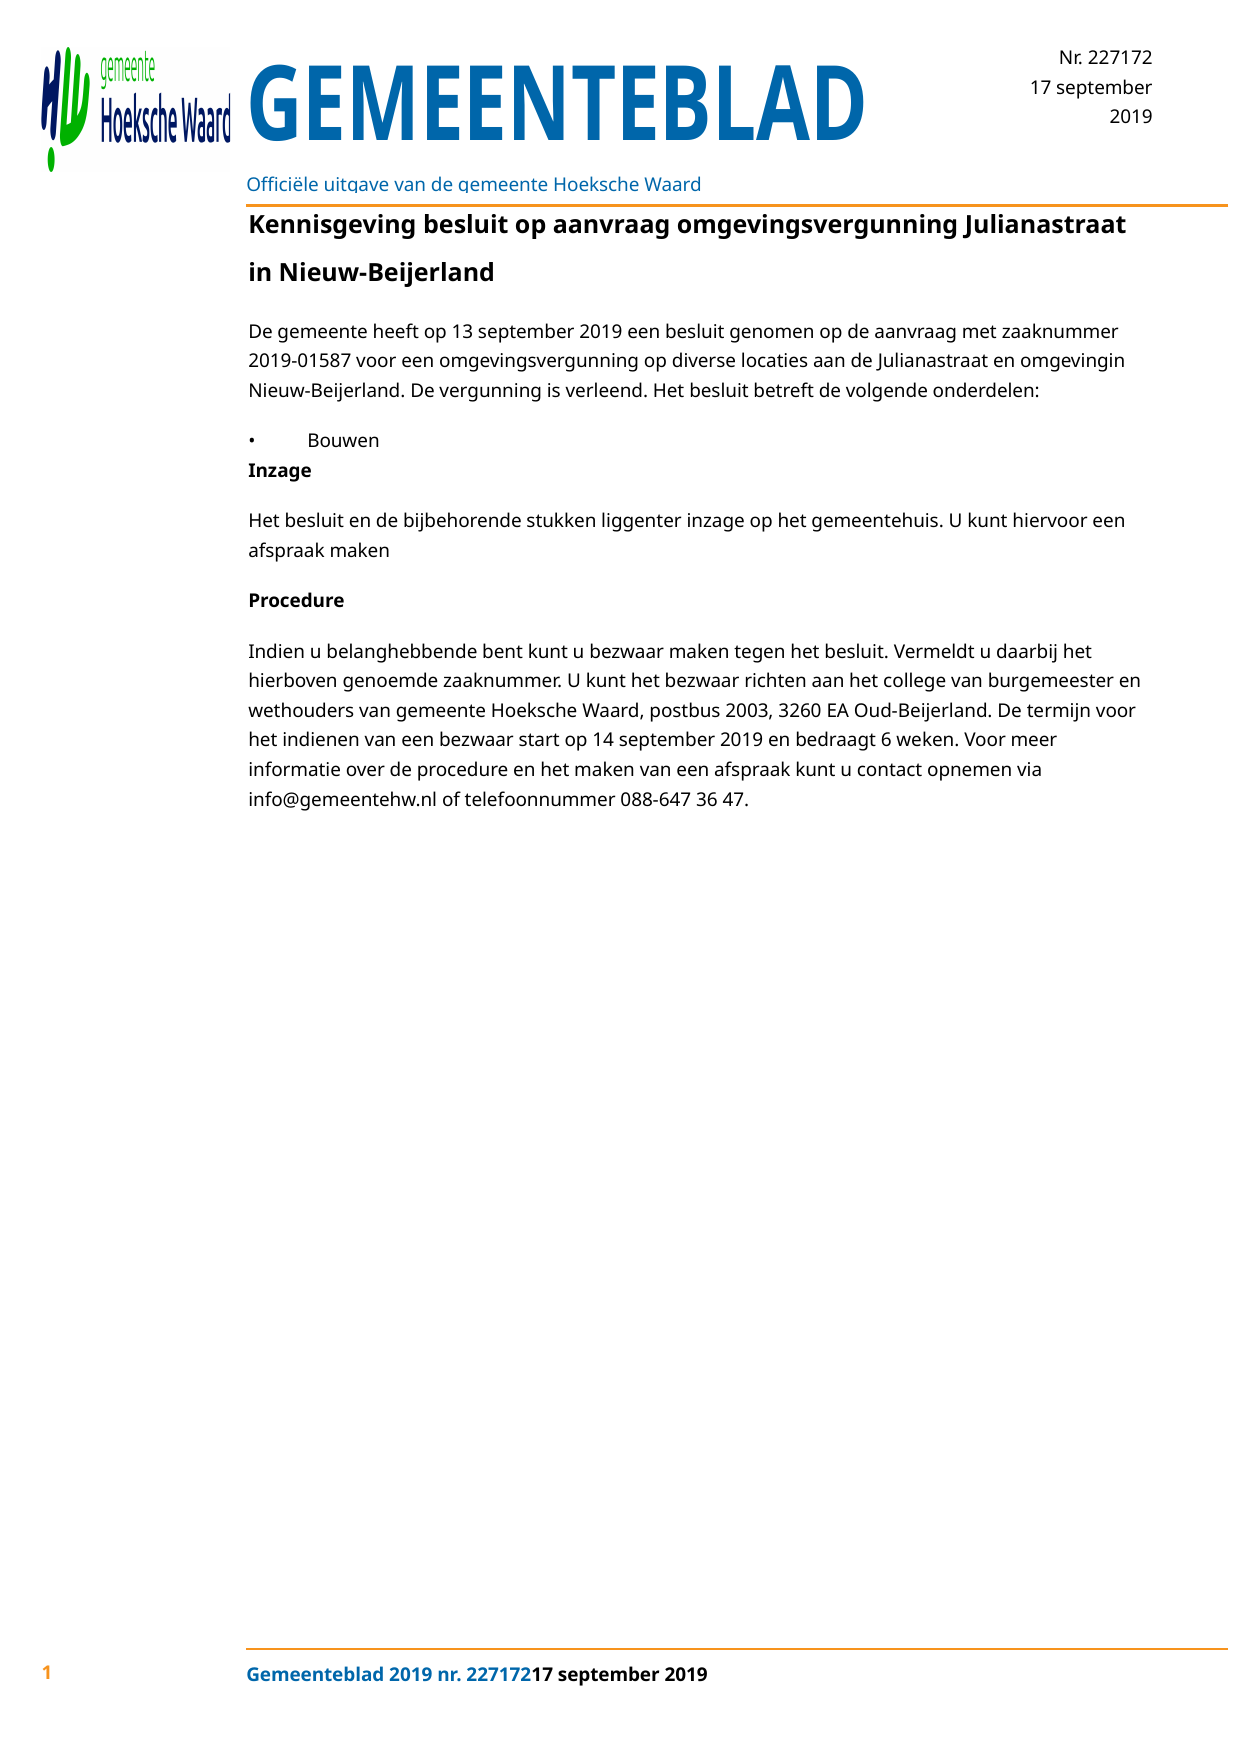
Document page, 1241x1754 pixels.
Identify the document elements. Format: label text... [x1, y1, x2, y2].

text Inzage [248, 457, 1152, 483]
text De gemeente heeft op 13 september 2019 een besluit genomen op de aanvraag met zaaknummer 2019-01587 voor een omgevingsvergunning op diverse locaties aan de Julianastraat en omgevingin Nieuw-Beijerland. De vergunning is verleend. Het besluit betreft de volgende onderdelen: [248, 318, 1152, 403]
text Het besluit en de bijbehorende stukken liggenter inzage op het gemeentehuis. U kunt hiervoor een afspraak maken [248, 507, 1152, 563]
list Bouwen [248, 427, 1152, 453]
text Kennisgeving besluit op aanvraag omgevingsvergunning Julianastraat in Nieuw-Beijerland [248, 207, 1152, 288]
picture [41, 47, 231, 172]
text Procedure [248, 587, 1152, 613]
text Indien u belanghebbende bent kunt u bezwaar maken tegen het besluit. Vermeldt u daarbij het hierboven genoemde zaaknummer. U kunt het bezwaar richten aan het college van burgemeester en wethouders van gemeente Hoeksche Waard, postbus 2003, 3260 EA Oud-Beijerland. De termijn voor het indienen van een bezwaar start op 14 september 2019 en bedraagt 6 weken. Voor meer informatie over de procedure en het maken van een afspraak kunt u contact opnemen via info@gemeentehw.nl of telefoonnummer 088-647 36 47. [248, 638, 1152, 812]
